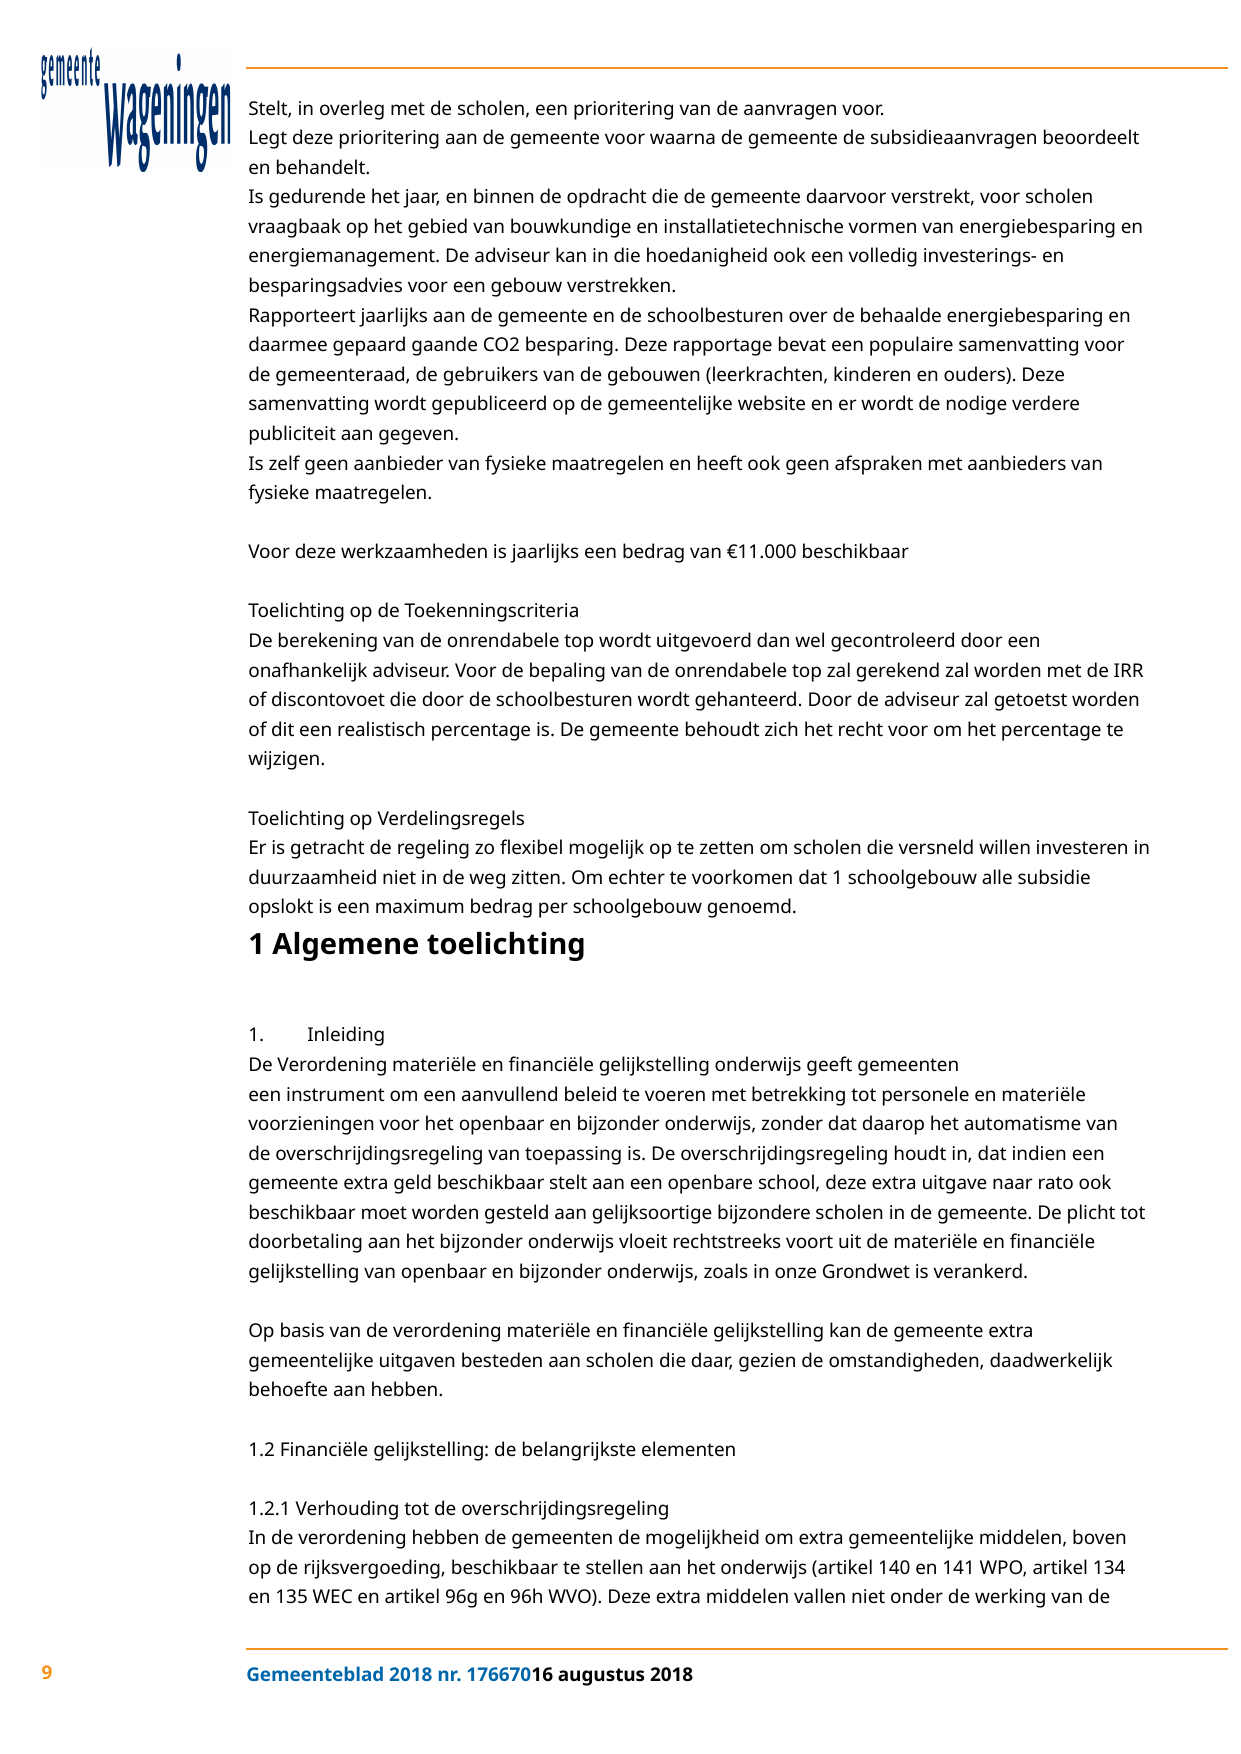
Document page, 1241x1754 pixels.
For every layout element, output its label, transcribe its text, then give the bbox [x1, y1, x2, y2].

text 1.2 Financiële gelijkstelling: de belangrijkste elementen [248, 1436, 1152, 1461]
text De berekening van de onrendabele top wordt uitgevoerd dan wel gecontroleerd door een onafhankelijk adviseur. Voor de bepaling van de onrendabele top zal gerekend zal worden met de IRR of discontovoet die door de schoolbesturen wordt gehanteerd. Door de adviseur zal getoetst worden of dit een realistisch percentage is. De gemeente behoudt zich het recht voor om het percentage te wijzigen. [248, 627, 1152, 771]
text een instrument om een aanvullend beleid te voeren met betrekking tot personele en materiële [248, 1081, 1152, 1106]
text Legt deze prioritering aan de gemeente voor waarna de gemeente de subsidieaanvragen beoordeelt en behandelt. [248, 124, 1152, 180]
text De Verordening materiële en financiële gelijkstelling onderwijs geeft gemeenten [248, 1051, 1152, 1077]
text de overschrijdingsregeling van toepassing is. De overschrijdingsregeling houdt in, dat indien een gemeente extra geld beschikbaar stelt aan een openbare school, deze extra uitgave naar rato ook beschikbaar moet worden gesteld aan gelijksoortige bijzondere scholen in de gemeente. De plicht tot doorbetaling aan het bijzonder onderwijs vloeit rechtstreeks voort uit de materiële en financiële gelijkstelling van openbaar en bijzonder onderwijs, zoals in onze Grondwet is verankerd. [248, 1140, 1152, 1284]
text Er is getracht de regeling zo flexibel mogelijk op te zetten om scholen die versneld willen investeren in duurzaamheid niet in de weg zitten. Om echter te voorkomen dat 1 schoolgebouw alle subsidie opslokt is een maximum bedrag per schoolgebouw genoemd. [248, 834, 1152, 919]
text Toelichting op Verdelingsregels [248, 805, 1152, 831]
text voorzieningen voor het openbaar en bijzonder onderwijs, zonder dat daarop het automatisme van [248, 1110, 1152, 1136]
text 1 Algemene toelichting [248, 923, 1152, 963]
text Stelt, in overleg met de scholen, een prioritering van de aanvragen voor. [248, 95, 1152, 121]
text 1.2.1 Verhouding tot de overschrijdingsregeling [248, 1495, 1152, 1521]
text Rapporteert jaarlijks aan de gemeente en de schoolbesturen over de behaalde energiebesparing en daarmee gepaard gaande CO2 besparing. Deze rapportage bevat een populaire samenvatting voor de gemeenteraad, de gebruikers van de gebouwen (leerkrachten, kinderen en ouders). Deze samenvatting wordt gepubliceerd op de gemeentelijke website en er wordt de nodige verdere publiciteit aan gegeven. [248, 302, 1152, 446]
picture [41, 47, 231, 172]
text Voor deze werkzaamheden is jaarlijks een bedrag van €11.000 beschikbaar [248, 538, 1152, 564]
text Is gedurende het jaar, en binnen de opdracht die de gemeente daarvoor verstrekt, voor scholen vraagbaak op het gebied van bouwkundige en installatietechnische vormen van energiebesparing en energiemanagement. De adviseur kan in die hoedanigheid ook een volledig investerings- en besparingsadvies voor een gebouw verstrekken. [248, 183, 1152, 298]
text Is zelf geen aanbieder van fysieke maatregelen en heeft ook geen afspraken met aanbieders van fysieke maatregelen. [248, 450, 1152, 505]
text Op basis van de verordening materiële en financiële gelijkstelling kan de gemeente extra gemeentelijke uitgaven besteden aan scholen die daar, gezien de omstandigheden, daadwerkelijk behoefte aan hebben. [248, 1317, 1152, 1402]
text Toelichting op de Toekenningscriteria [248, 598, 1152, 623]
text In de verordening hebben de gemeenten de mogelijkheid om extra gemeentelijke middelen, boven op de rijksvergoeding, beschikbaar te stellen aan het onderwijs (artikel 140 en 141 WPO, artikel 134 en 135 WEC en artikel 96g en 96h WVO). Deze extra middelen vallen niet onder de werking van de [248, 1524, 1152, 1609]
list Inleiding [248, 1022, 1152, 1047]
